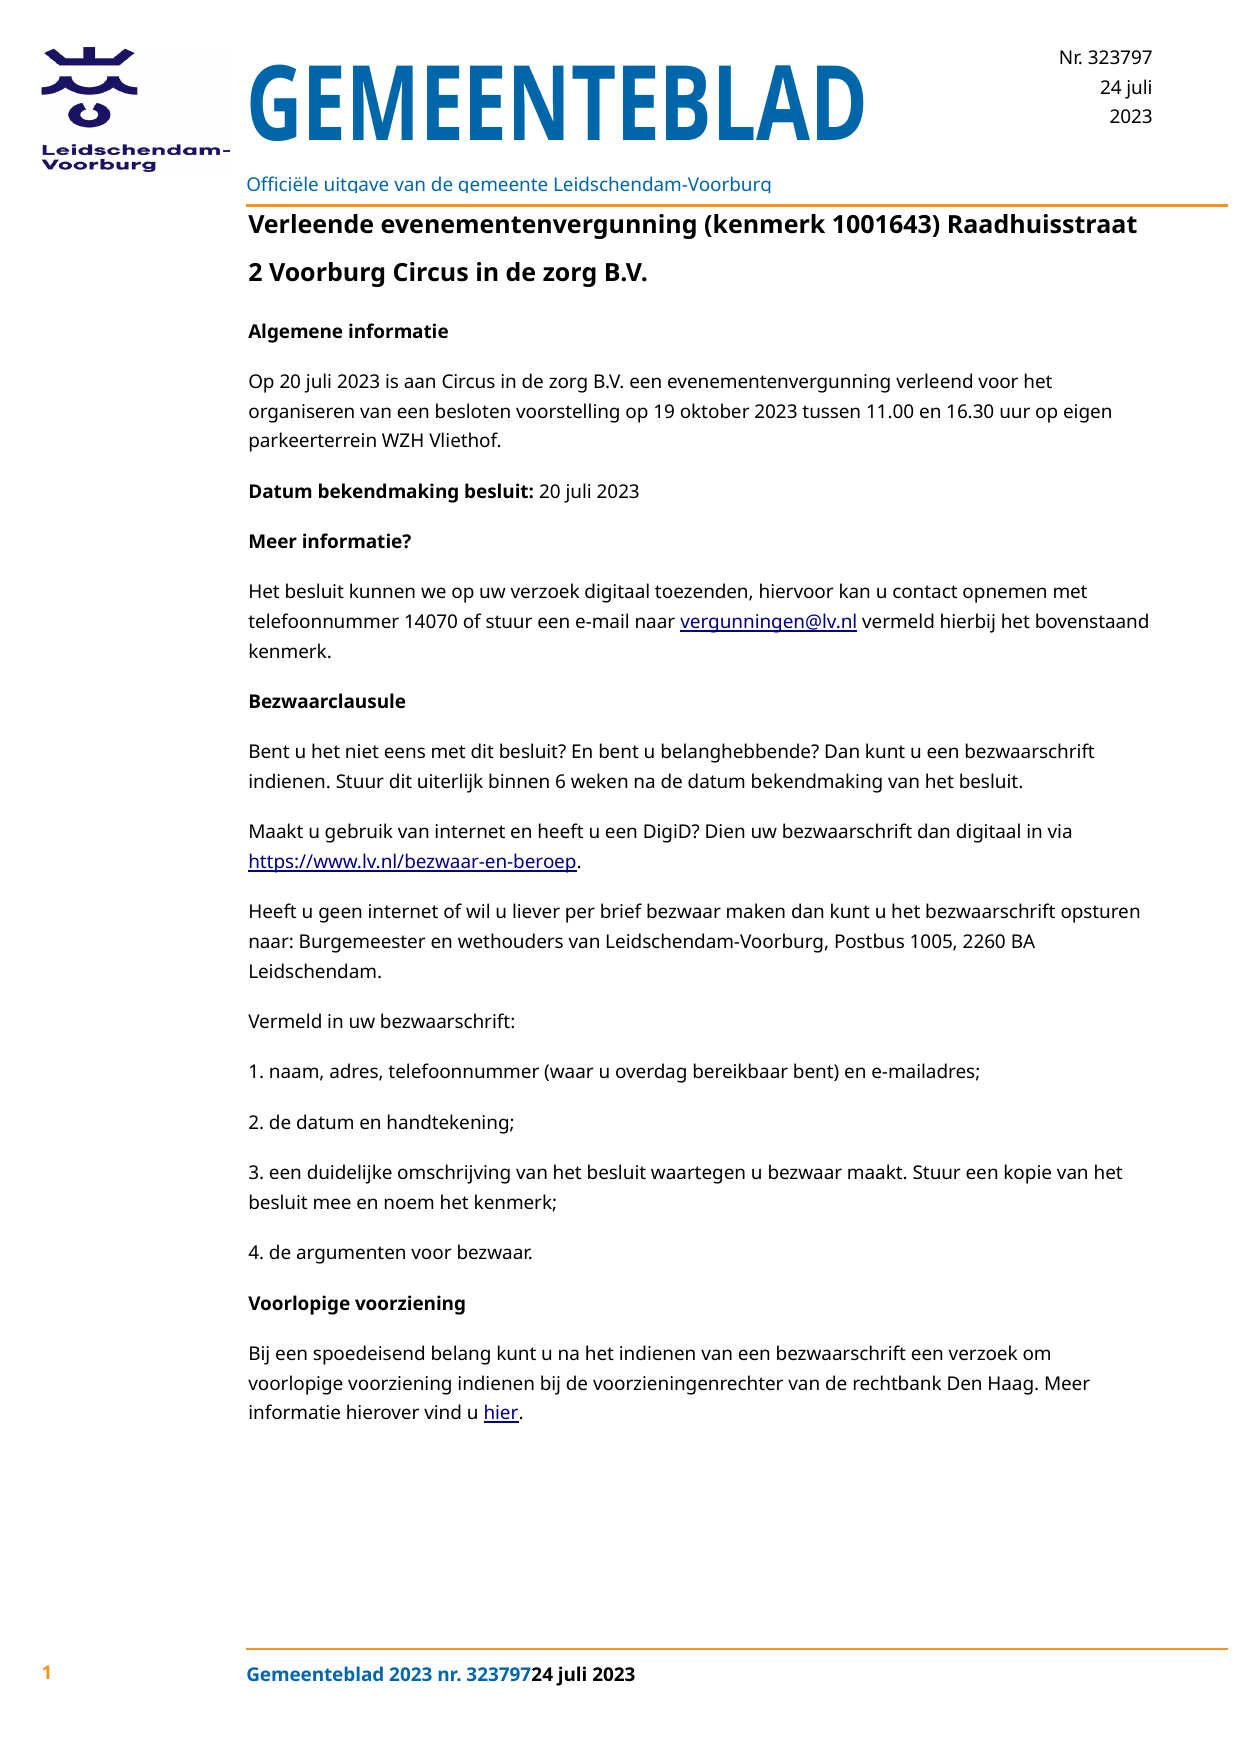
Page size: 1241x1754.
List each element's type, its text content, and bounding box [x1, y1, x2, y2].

text Bent u het niet eens met dit besluit? En bent u belanghebbende? Dan kunt u een bezwaarschrift indienen. Stuur dit uiterlijk binnen 6 weken na de datum bekendmaking van het besluit. [248, 739, 1152, 794]
text Maakt u gebruik van internet en heeft u een DigiD? Dien uw bezwaarschrift dan digitaal in via https://www.lv.nl/bezwaar-en-beroep. [248, 819, 1152, 874]
text Het besluit kunnen we op uw verzoek digitaal toezenden, hiervoor kan u contact opnemen met telefoonnummer 14070 of stuur een e-mail naar vergunningen@lv.nl vermeld hierbij het bovenstaand kenmerk. [248, 579, 1152, 664]
text 2. de datum en handtekening; [248, 1109, 1152, 1135]
text Voorlopige voorziening [248, 1290, 1152, 1316]
text Meer informatie? [248, 528, 1152, 554]
text Heeft u geen internet of wil u liever per brief bezwaar maken dan kunt u het bezwaarschrift opsturen naar: Burgemeester en wethouders van Leidschendam-Voorburg, Postbus 1005, 2260 BA Leidschendam. [248, 899, 1152, 984]
text Datum bekendmaking besluit: 20 juli 2023 [248, 478, 1152, 504]
text 4. de argumenten voor bezwaar. [248, 1239, 1152, 1265]
text Vermeld in uw bezwaarschrift: [248, 1008, 1152, 1034]
text Bezwaarclausule [248, 688, 1152, 714]
text Op 20 juli 2023 is aan Circus in de zorg B.V. een evenementenvergunning verleend voor het organiseren van een besloten voorstelling op 19 oktober 2023 tussen 11.00 en 16.30 uur op eigen parkeerterrein WZH Vliethof. [248, 368, 1152, 453]
text 1. naam, adres, telefoonnummer (waar u overdag bereikbaar bent) en e-mailadres; [248, 1059, 1152, 1084]
text 3. een duidelijke omschrijving van het besluit waartegen u bezwaar maakt. Stuur een kopie van het besluit mee en noem het kenmerk; [248, 1159, 1152, 1215]
picture [41, 47, 231, 172]
text Verleende evenementenvergunning (kenmerk 1001643) Raadhuisstraat 2 Voorburg Circus in de zorg B.V. [248, 207, 1152, 288]
text Algemene informatie [248, 318, 1152, 344]
text Bij een spoedeisend belang kunt u na het indienen van een bezwaarschrift een verzoek om voorlopige voorziening indienen bij de voorzieningenrechter van de rechtbank Den Haag. Meer informatie hierover vind u hier. [248, 1340, 1152, 1425]
